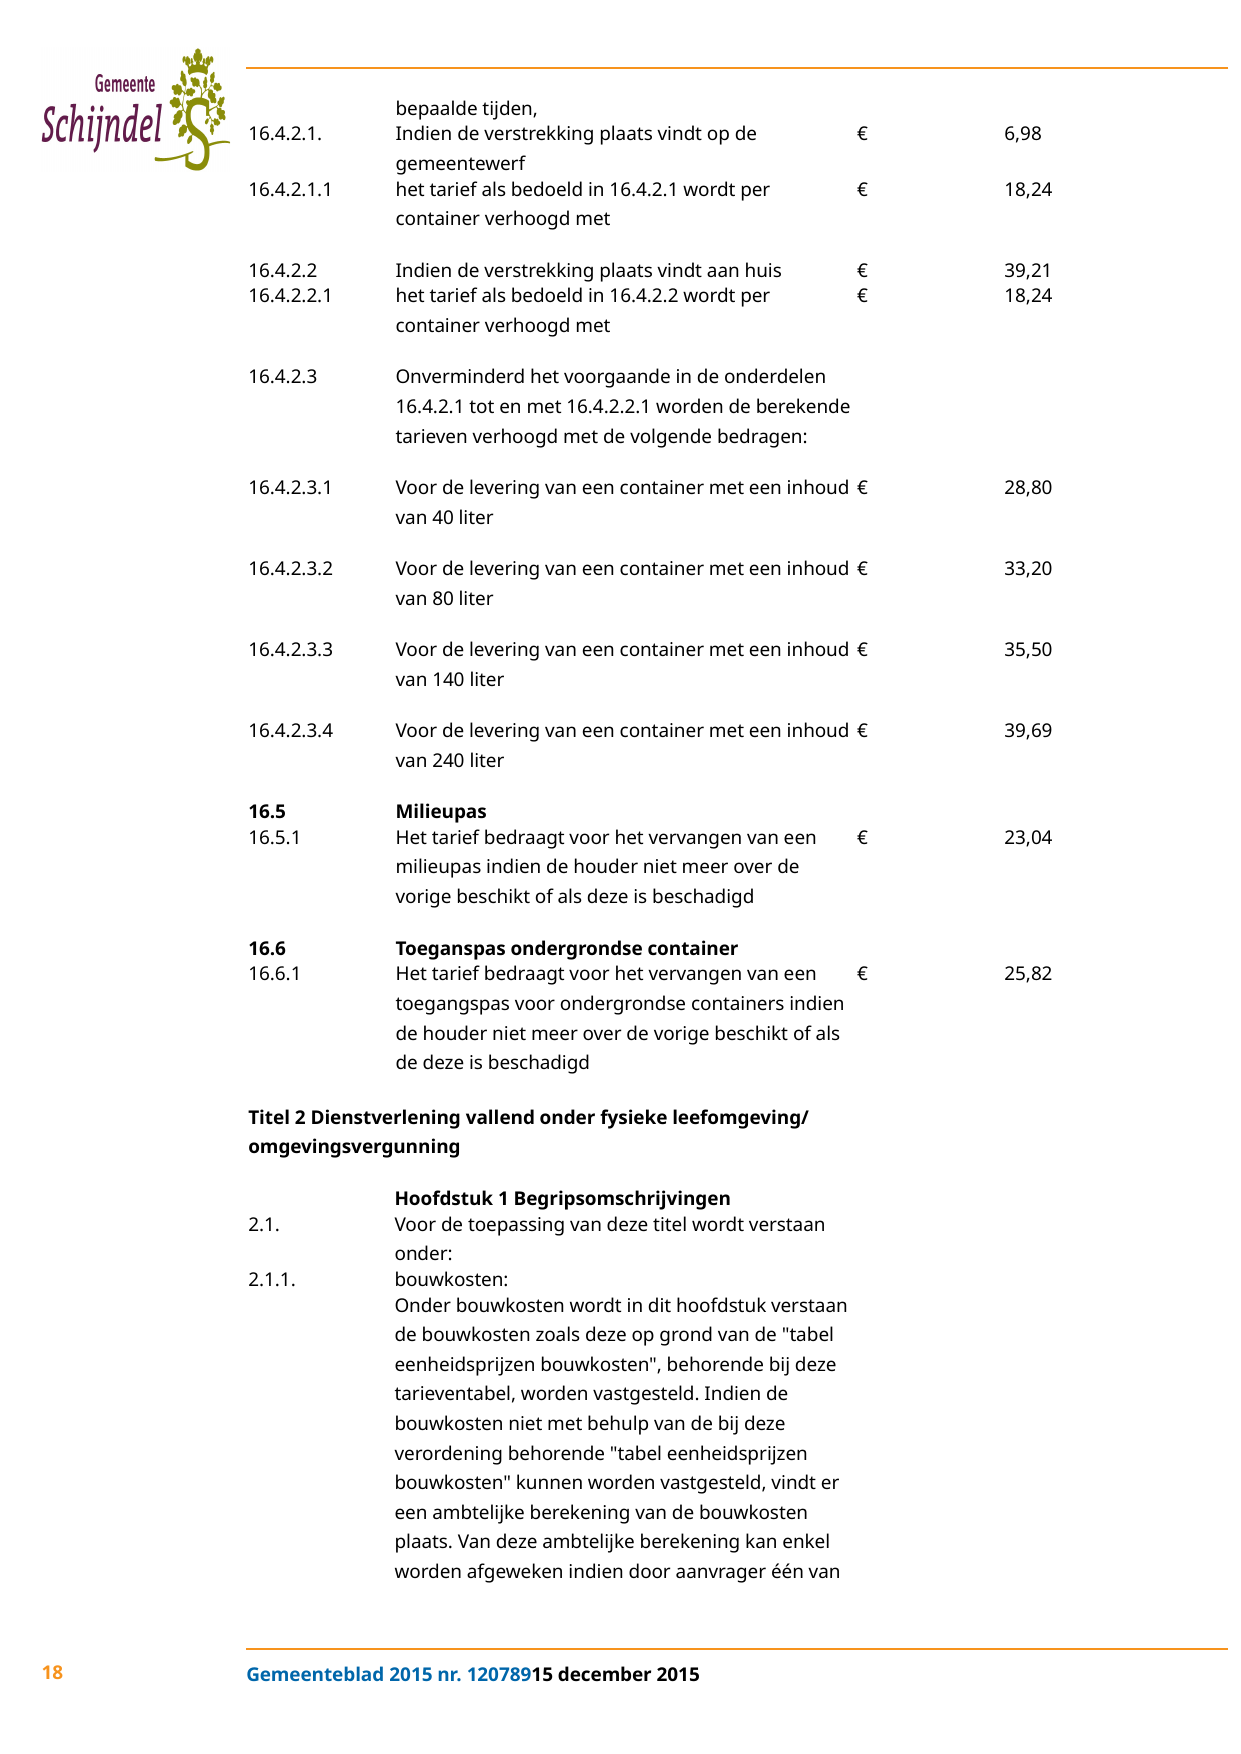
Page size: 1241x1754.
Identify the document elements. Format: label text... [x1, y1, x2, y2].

table_cell Voor de levering van een container met een inhoud van 240 liter [395, 718, 857, 773]
table_cell [1004, 799, 1152, 824]
table_cell 16.6 [248, 935, 395, 961]
table_cell 6,98 [1004, 121, 1152, 176]
table_header [859, 1104, 1005, 1159]
table_cell [857, 338, 1004, 364]
table_cell [859, 1185, 1005, 1211]
table_cell [857, 364, 1004, 448]
table_cell [395, 231, 857, 257]
table_cell [1004, 1075, 1152, 1101]
table_cell [395, 1075, 857, 1101]
table_cell 28,80 [1004, 474, 1152, 529]
table_cell 16.4.2.3.1 [248, 474, 395, 529]
table_cell Het tarief bedraagt voor het vervangen van een toegangspas voor ondergrondse containers indien de houder niet meer over de vorige beschikt of als de deze is beschadigd [395, 961, 857, 1075]
table_cell 16.5 [248, 799, 395, 824]
table_cell € [857, 824, 1004, 909]
table_cell [857, 611, 1004, 636]
table_cell 16.5.1 [248, 824, 395, 909]
table_cell 33,20 [1004, 555, 1152, 611]
table_cell [857, 231, 1004, 257]
table_cell Voor de levering van een container met een inhoud van 140 liter [395, 636, 857, 692]
table_cell [395, 773, 857, 798]
table_cell bouwkosten: [394, 1266, 859, 1292]
table_cell [395, 449, 857, 474]
table_cell Onverminderd het voorgaande in de onderdelen 16.4.2.1 tot en met 16.4.2.2.1 worden de berekende tarieven verhoogd met de volgende bedragen: [395, 364, 857, 448]
table_cell [857, 530, 1004, 555]
table_cell het tarief als bedoeld in 16.4.2.2 wordt per container verhoogd met [395, 283, 857, 338]
table_cell [1004, 338, 1152, 364]
table_cell bepaalde tijden, [395, 95, 857, 121]
table_cell [248, 692, 395, 717]
table_cell Voor de levering van een container met een inhoud van 40 liter [395, 474, 857, 529]
table_cell Onder bouwkosten wordt in dit hoofdstuk verstaan de bouwkosten zoals deze op grond van de "tabel eenheidsprijzen bouwkosten", behorende bij deze tarieventabel, worden vastgesteld. Indien de bouwkosten niet met behulp van de bij deze verordening behorende "tabel eenheidsprijzen bouwkosten" kunnen worden vastgesteld, vindt er een ambtelijke berekening van de bouwkosten plaats. Van deze ambtelijke berekening kan enkel worden afgeweken indien door aanvrager één van [394, 1292, 859, 1584]
table_cell [1004, 611, 1152, 636]
table_cell [857, 799, 1004, 824]
table_cell [1004, 95, 1152, 121]
table_cell [248, 231, 395, 257]
table_cell 16.4.2.2 [248, 257, 395, 283]
table_cell € [857, 474, 1004, 529]
table_cell € [857, 961, 1004, 1075]
table_cell Indien de verstrekking plaats vindt aan huis [395, 257, 857, 283]
table_cell € [857, 176, 1004, 231]
table_cell [248, 611, 395, 636]
table_cell [248, 338, 395, 364]
table_cell € [857, 718, 1004, 773]
table_cell 39,69 [1004, 718, 1152, 773]
table_cell [248, 530, 395, 555]
table_cell Voor de levering van een container met een inhoud van 80 liter [395, 555, 857, 611]
table_cell [248, 1292, 394, 1584]
table_cell Indien de verstrekking plaats vindt op de gemeentewerf [395, 121, 857, 176]
table_cell [1005, 1159, 1152, 1185]
table_cell [395, 909, 857, 935]
table_cell 16.4.2.2.1 [248, 283, 395, 338]
table_cell [1004, 530, 1152, 555]
table_cell [857, 95, 1004, 121]
table_cell 16.4.2.3.4 [248, 718, 395, 773]
table_cell Toeganspas ondergrondse container [395, 935, 857, 961]
table_cell [395, 692, 857, 717]
table_cell [857, 1075, 1004, 1101]
table_cell [395, 530, 857, 555]
table_cell [859, 1211, 1005, 1266]
table_cell 16.4.2.1.1 [248, 176, 395, 231]
table_cell € [857, 257, 1004, 283]
table_cell 18,24 [1004, 176, 1152, 231]
table_cell 2.1. [248, 1211, 394, 1266]
table_cell [859, 1159, 1005, 1185]
table_cell 2.1.1. [248, 1266, 394, 1292]
table_cell [1004, 773, 1152, 798]
table_cell 18,24 [1004, 283, 1152, 338]
table_cell [1005, 1185, 1152, 1211]
table_cell [1004, 692, 1152, 717]
table_cell [857, 449, 1004, 474]
table_cell [1005, 1292, 1152, 1584]
table_cell Voor de toepassing van deze titel wordt verstaan onder: [394, 1211, 859, 1266]
picture [41, 47, 231, 172]
table_cell [1004, 909, 1152, 935]
table_cell 39,21 [1004, 257, 1152, 283]
table_cell [1005, 1266, 1152, 1292]
table_cell Milieupas [395, 799, 857, 824]
table_cell 25,82 [1004, 961, 1152, 1075]
table_cell € [857, 636, 1004, 692]
table_cell [248, 1075, 395, 1101]
table_cell € [857, 555, 1004, 611]
table_cell [248, 773, 395, 798]
table_cell [248, 909, 395, 935]
table_cell 35,50 [1004, 636, 1152, 692]
table_cell [1005, 1211, 1152, 1266]
table_cell [857, 909, 1004, 935]
table_cell € [857, 121, 1004, 176]
table_cell [857, 692, 1004, 717]
table_cell [394, 1159, 859, 1185]
table_cell 16.4.2.3 [248, 364, 395, 448]
table_cell [1004, 449, 1152, 474]
table_cell [248, 1159, 394, 1185]
table_cell [857, 935, 1004, 961]
table_cell het tarief als bedoeld in 16.4.2.1 wordt per container verhoogd met [395, 176, 857, 231]
table_cell [859, 1266, 1005, 1292]
table_header Titel 2 Dienstverlening vallend onder fysieke leefomgeving/ omgevingsvergunning [248, 1104, 859, 1159]
table_header [1005, 1104, 1152, 1159]
table_cell [248, 449, 395, 474]
table_cell [1004, 364, 1152, 448]
table_cell 16.4.2.3.3 [248, 636, 395, 692]
table_cell 23,04 [1004, 824, 1152, 909]
table_cell [248, 95, 395, 121]
table_cell [857, 773, 1004, 798]
table_cell Hoofdstuk 1 Begripsomschrijvingen [394, 1185, 859, 1211]
table_cell 16.6.1 [248, 961, 395, 1075]
table_cell [395, 611, 857, 636]
table_cell [1004, 935, 1152, 961]
table_cell 16.4.2.1. [248, 121, 395, 176]
table_cell [1004, 231, 1152, 257]
table_cell [859, 1292, 1005, 1584]
table_cell [395, 338, 857, 364]
table_cell [248, 1185, 394, 1211]
table_cell 16.4.2.3.2 [248, 555, 395, 611]
table_cell € [857, 283, 1004, 338]
table_cell Het tarief bedraagt voor het vervangen van een milieupas indien de houder niet meer over de vorige beschikt of als deze is beschadigd [395, 824, 857, 909]
